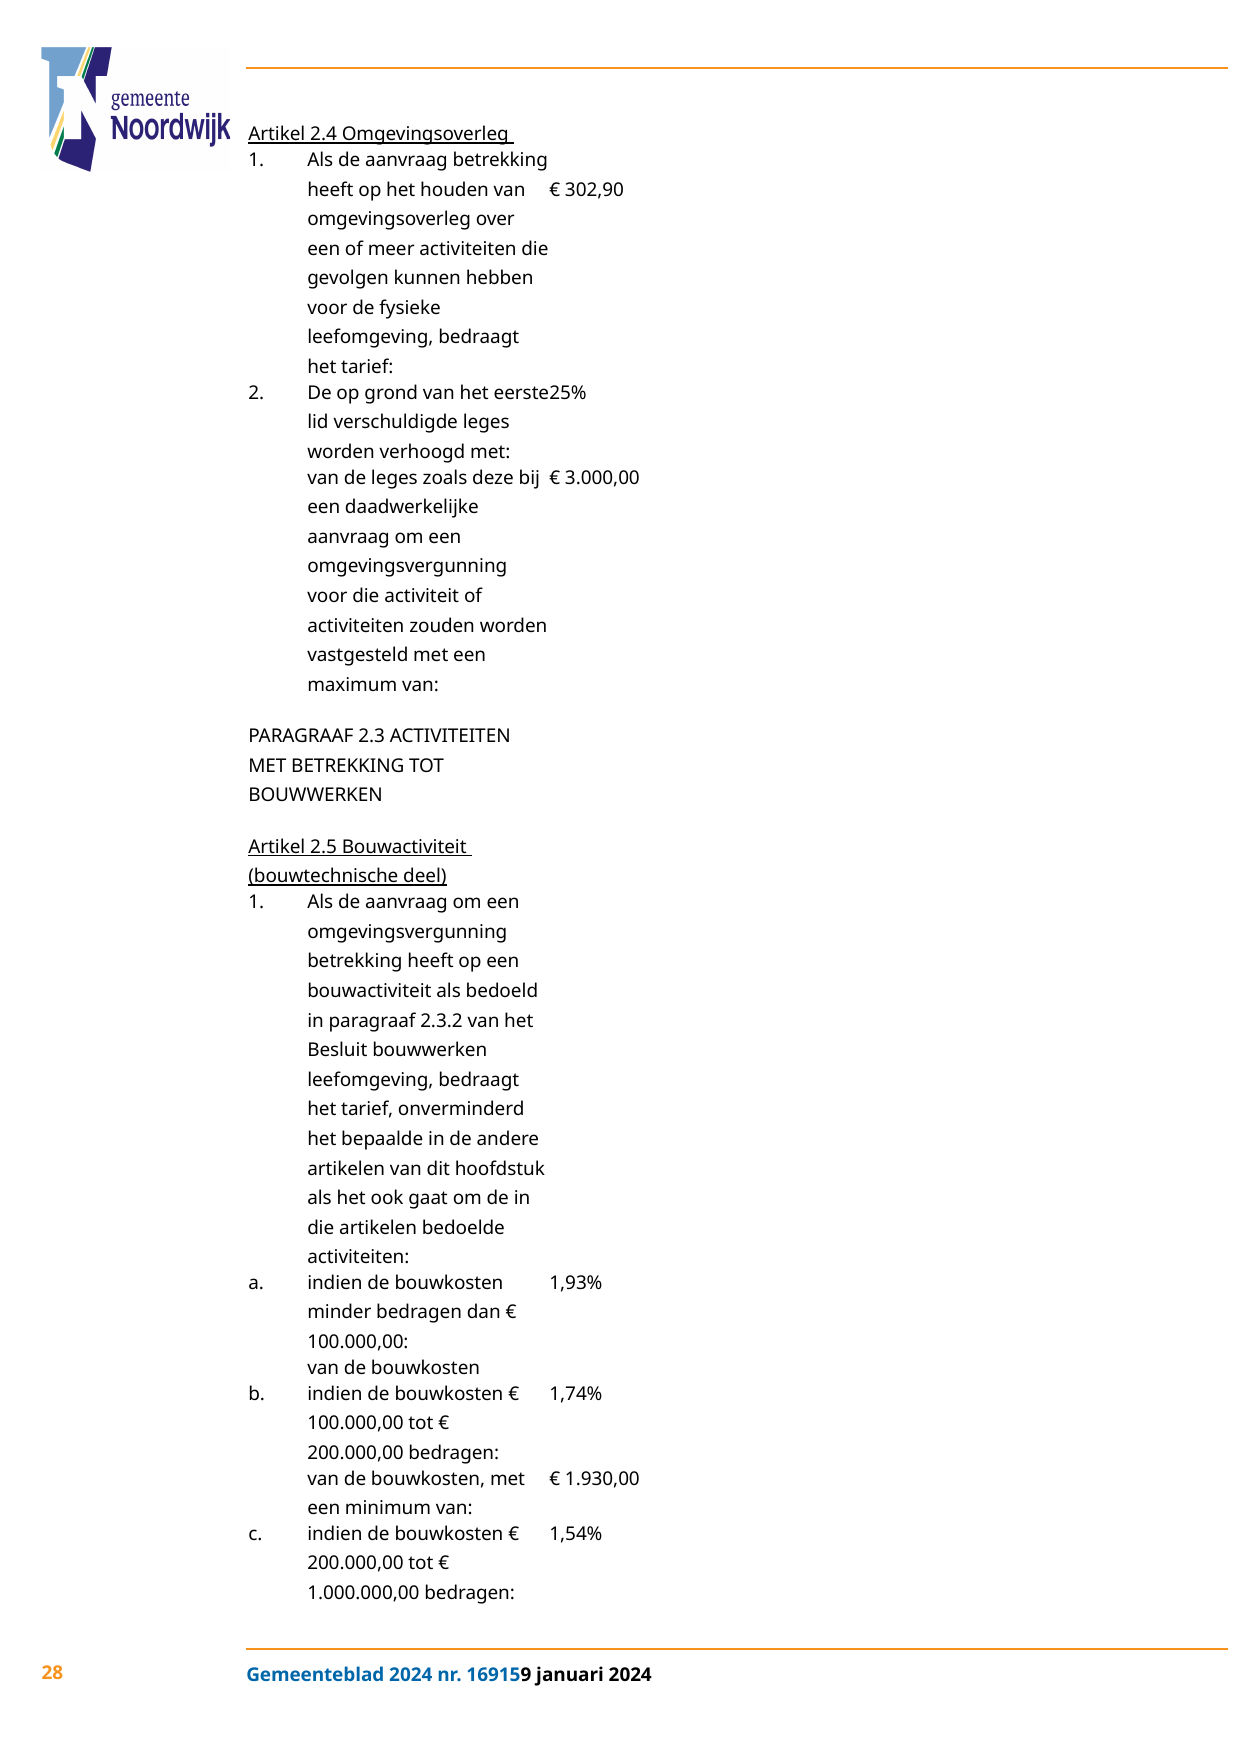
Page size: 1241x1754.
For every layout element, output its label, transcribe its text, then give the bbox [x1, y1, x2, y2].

table_cell indien de bouwkosten € 200.000,00 tot € 1.000.000,00 bedragen: [248, 1520, 549, 1605]
table_cell [549, 808, 1152, 833]
table_cell [248, 95, 549, 121]
table_cell Als de aanvraag betrekking heeft op het houden van omgevingsoverleg over een of meer activiteiten die gevolgen kunnen hebben voor de fysieke leefomgeving, bedraagt het tarief: [248, 146, 549, 379]
table_cell 25% [549, 379, 1152, 464]
picture [41, 47, 231, 172]
table_cell 1,54% [549, 1520, 1152, 1605]
table_cell 1,74% [549, 1380, 1152, 1465]
table_cell [549, 889, 1152, 1269]
table_cell Als de aanvraag om een omgevingsvergunning betrekking heeft op een bouwactiviteit als bedoeld in paragraaf 2.3.2 van het Besluit bouwwerken leefomgeving, bedraagt het tarief, onverminderd het bepaalde in de andere artikelen van dit hoofdstuk als het ook gaat om de in die artikelen bedoelde activiteiten: [248, 889, 549, 1269]
table_cell indien de bouwkosten minder bedragen dan € 100.000,00: [248, 1269, 549, 1354]
table_cell € 302,90 [549, 146, 1152, 379]
table_cell € 3.000,00 [549, 464, 1152, 697]
table_cell van de bouwkosten [248, 1354, 549, 1380]
table_cell [549, 723, 1152, 807]
table_cell [248, 697, 549, 722]
table_cell indien de bouwkosten € 100.000,00 tot € 200.000,00 bedragen: [248, 1380, 549, 1465]
table_cell [549, 697, 1152, 722]
table_cell [248, 808, 549, 833]
table_cell De op grond van het eerste lid verschuldigde leges worden verhoogd met: [248, 379, 549, 464]
table_cell PARAGRAAF 2.3 ACTIVITEITEN MET BETREKKING TOT BOUWWERKEN [248, 723, 549, 807]
table_cell [549, 833, 1152, 888]
table_cell Artikel 2.5 Bouwactiviteit (bouwtechnische deel) [248, 833, 549, 888]
table_cell [549, 121, 1152, 146]
table_cell [549, 1354, 1152, 1380]
table_cell Artikel 2.4 Omgevingsoverleg [248, 121, 549, 146]
table_cell € 1.930,00 [549, 1465, 1152, 1520]
table_cell 1,93% [549, 1269, 1152, 1354]
table_cell van de leges zoals deze bij een daadwerkelijke aanvraag om een omgevingsvergunning voor die activiteit of activiteiten zouden worden vastgesteld met een maximum van: [248, 464, 549, 697]
table_cell [549, 95, 1152, 121]
table_cell van de bouwkosten, met een minimum van: [248, 1465, 549, 1520]
